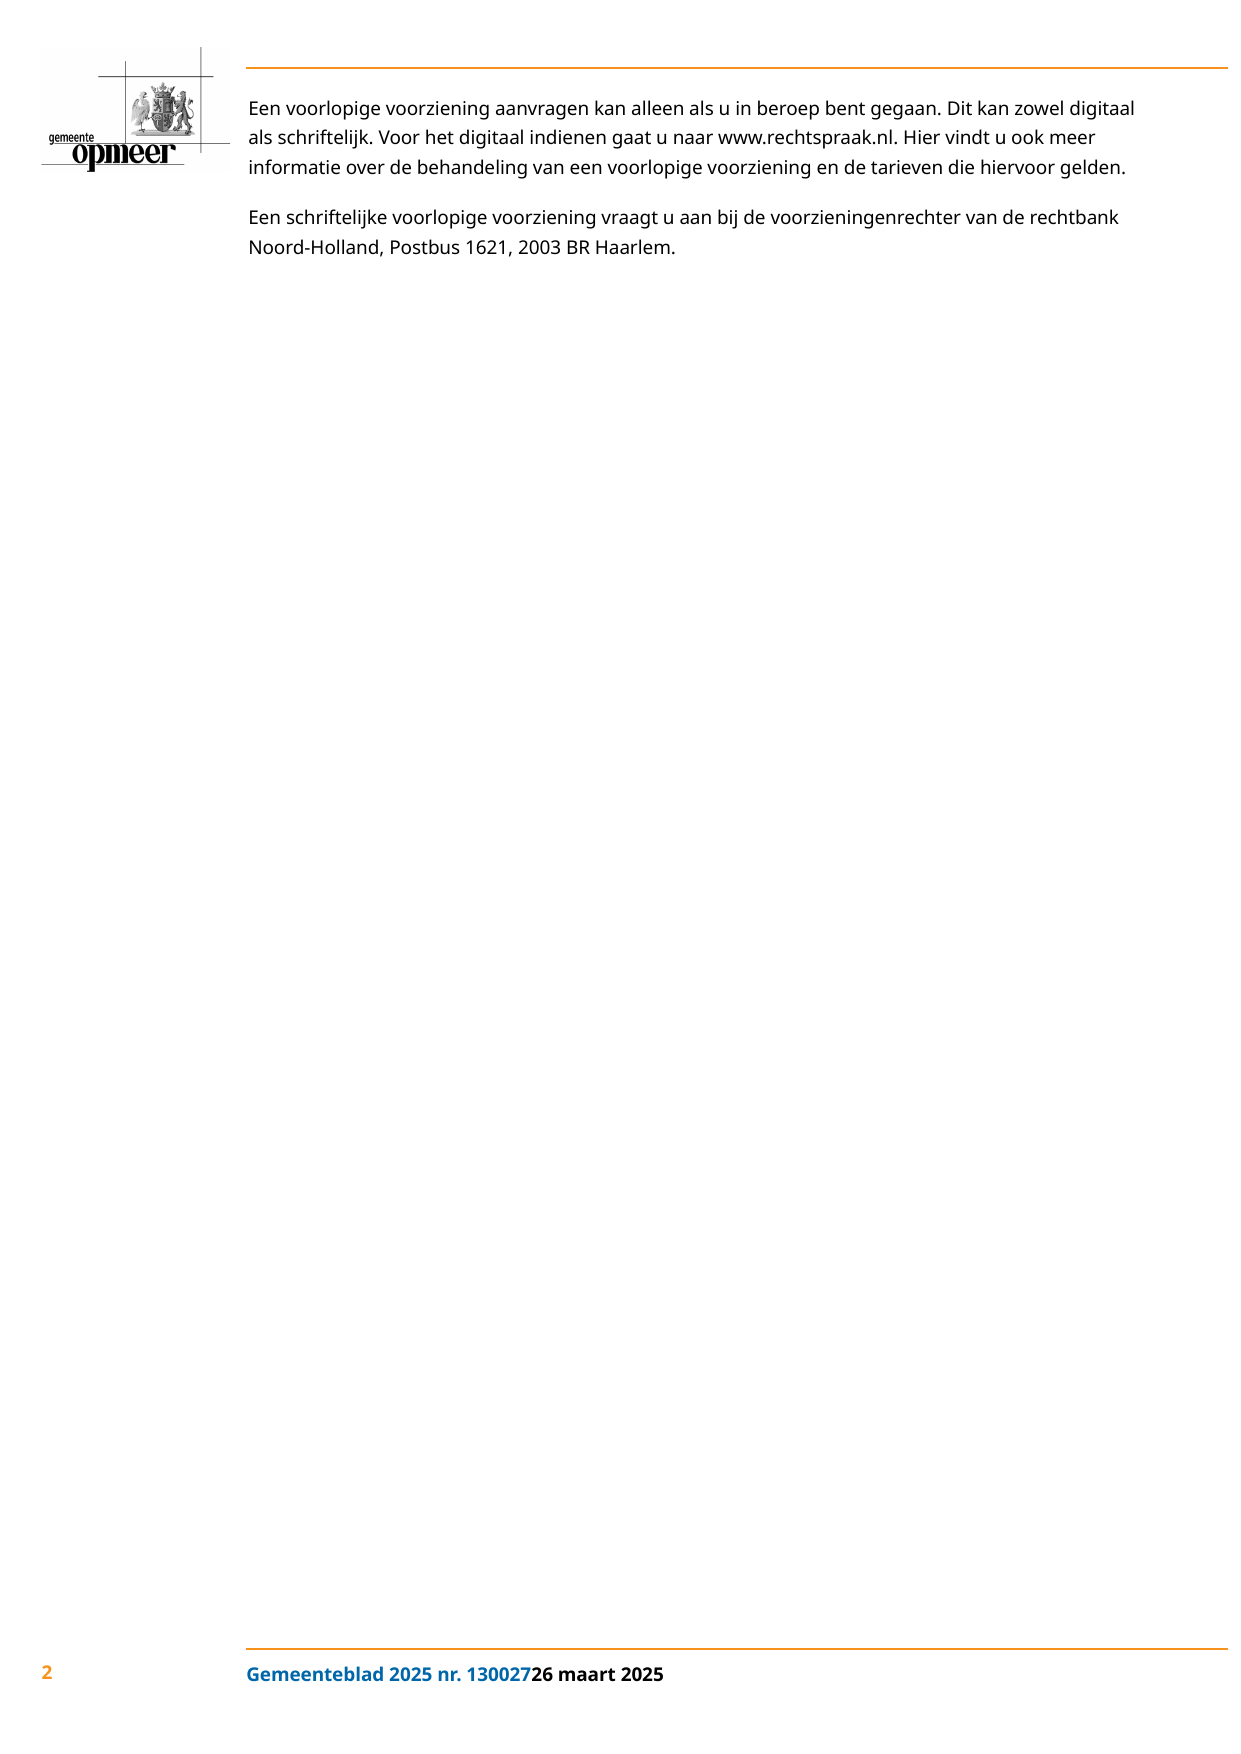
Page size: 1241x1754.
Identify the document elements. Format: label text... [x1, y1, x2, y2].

picture [41, 47, 231, 172]
text Een voorlopige voorziening aanvragen kan alleen als u in beroep bent gegaan. Dit kan zowel digitaal als schriftelijk. Voor het digitaal indienen gaat u naar www.rechtspraak.nl. Hier vindt u ook meer informatie over de behandeling van een voorlopige voorziening en de tarieven die hiervoor gelden. [248, 95, 1152, 180]
text Een schriftelijke voorlopige voorziening vraagt u aan bij de voorzieningenrechter van de rechtbank Noord-Holland, Postbus 1621, 2003 BR Haarlem. [248, 204, 1152, 260]
